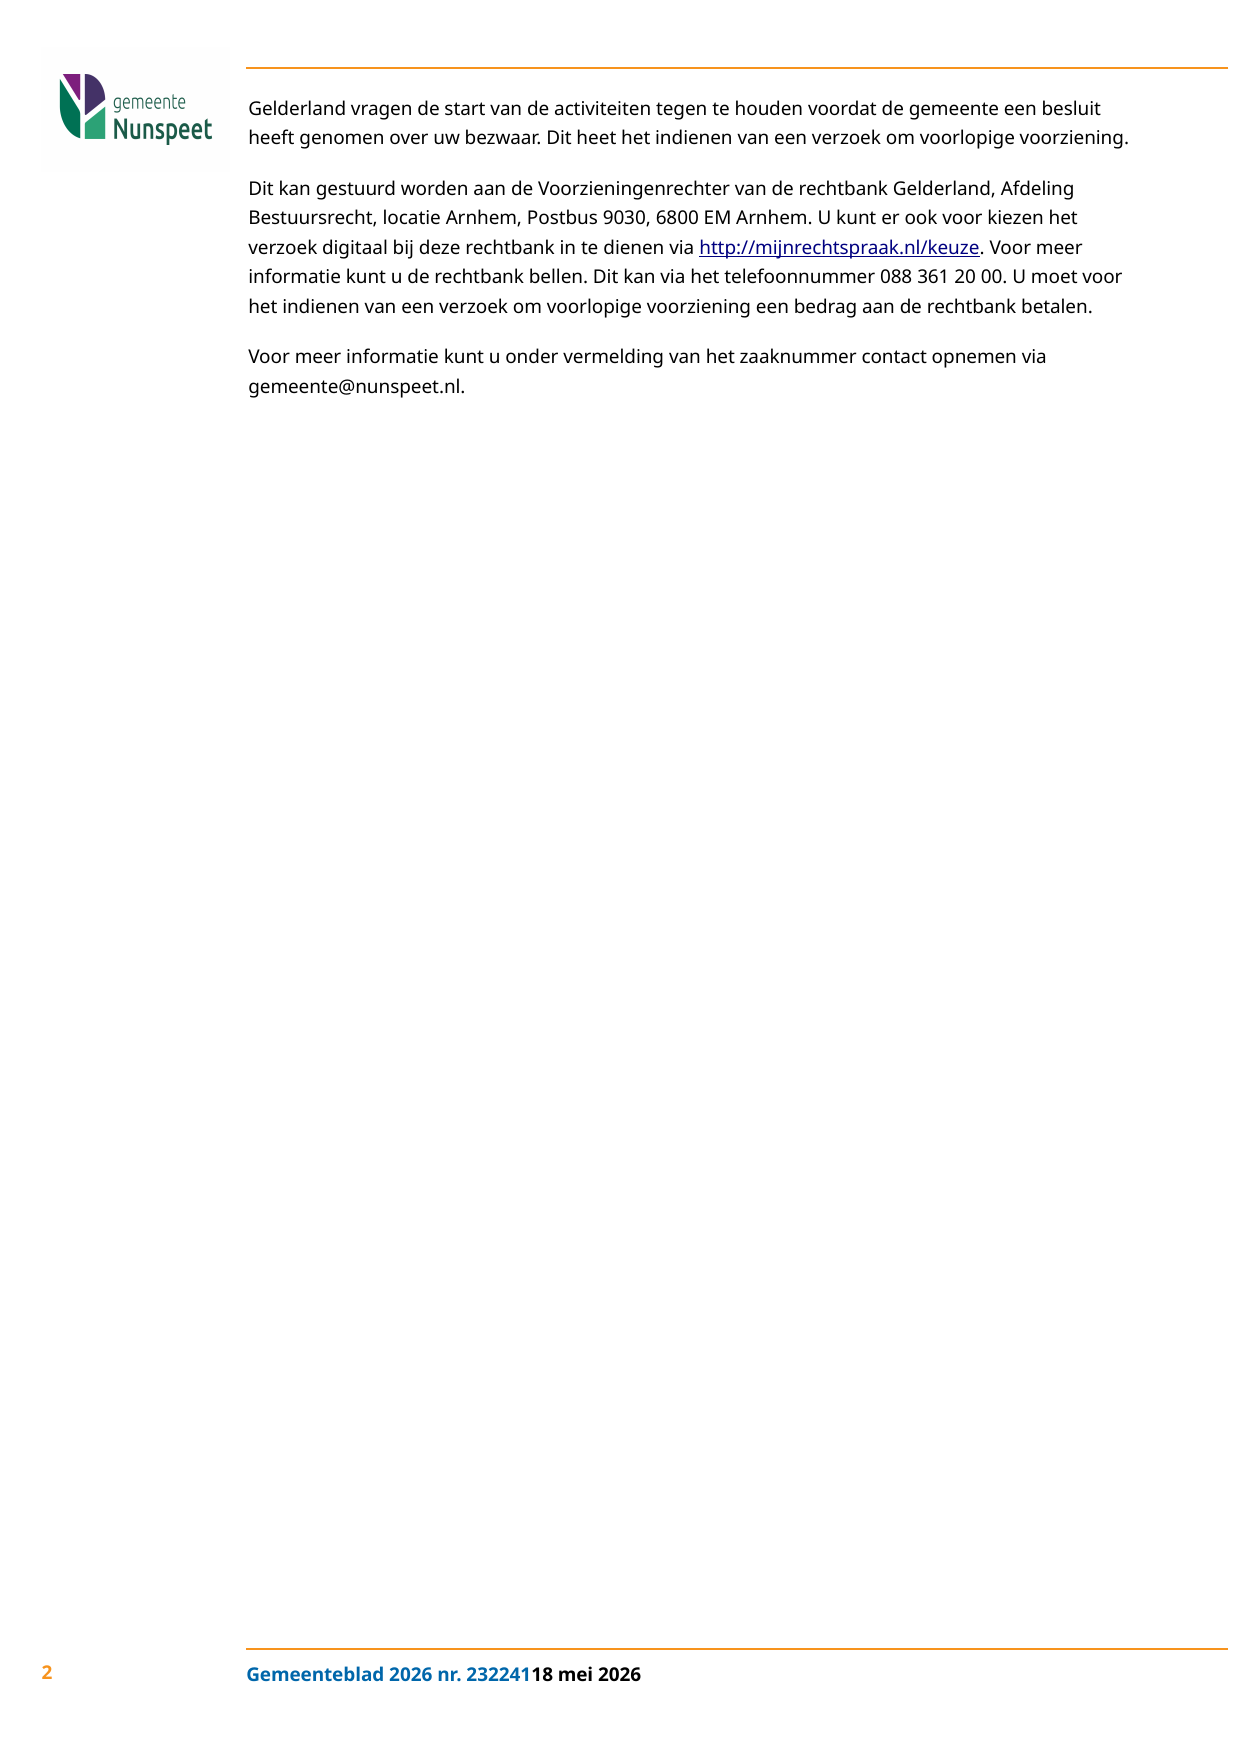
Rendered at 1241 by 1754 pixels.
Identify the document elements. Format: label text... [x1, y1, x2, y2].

text Gelderland vragen de start van de activiteiten tegen te houden voordat de gemeente een besluit heeft genomen over uw bezwaar. Dit heet het indienen van een verzoek om voorlopige voorziening. [248, 95, 1152, 150]
text Dit kan gestuurd worden aan de Voorzieningenrechter van de rechtbank Gelderland, Afdeling Bestuursrecht, locatie Arnhem, Postbus 9030, 6800 EM Arnhem. U kunt er ook voor kiezen het verzoek digitaal bij deze rechtbank in te dienen via http://mijnrechtspraak.nl/keuze. Voor meer informatie kunt u de rechtbank bellen. Dit kan via het telefoonnummer 088 361 20 00. U moet voor het indienen van een verzoek om voorlopige voorziening een bedrag aan de rechtbank betalen. [248, 175, 1152, 319]
text Voor meer informatie kunt u onder vermelding van het zaaknummer contact opnemen via gemeente@nunspeet.nl. [248, 343, 1152, 399]
picture [41, 47, 231, 172]
